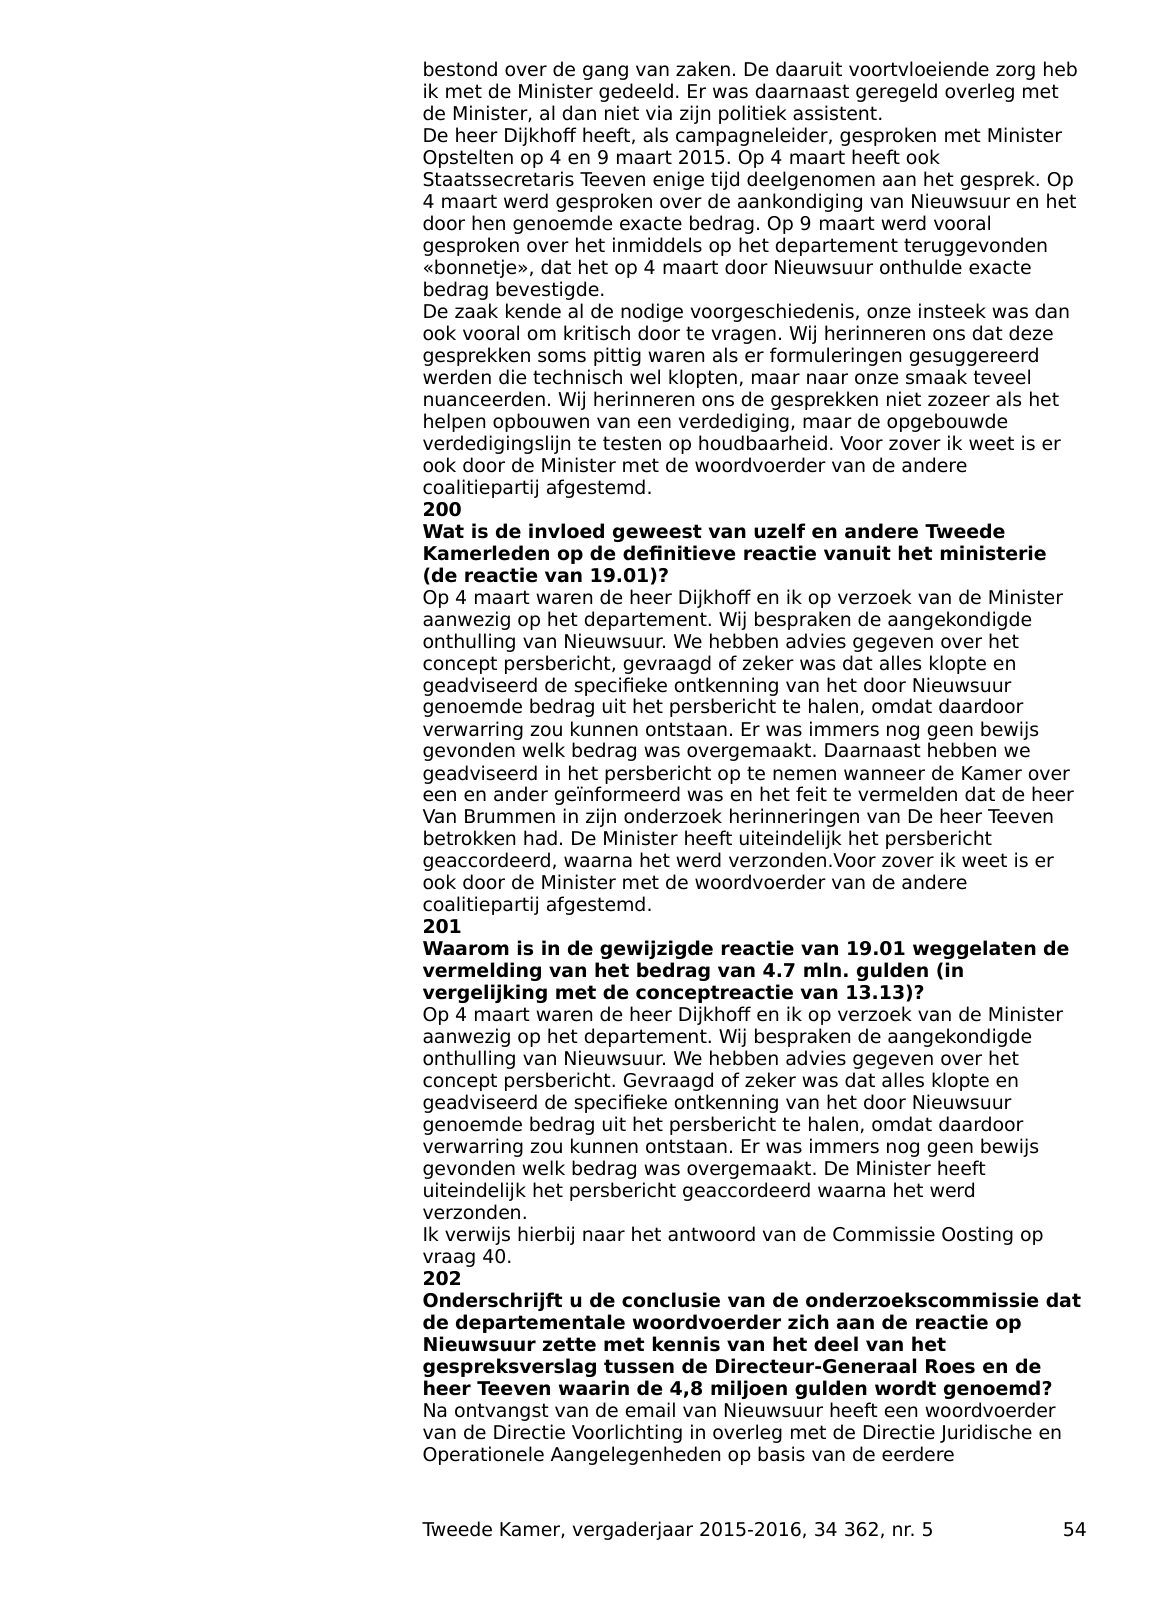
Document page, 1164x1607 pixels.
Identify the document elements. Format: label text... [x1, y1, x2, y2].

text Onderschrijft u de conclusie van de onderzoekscommissie dat de departementale woordvoerder zich aan de reactie op Nieuwsuur zette met kennis van het deel van het gespreksverslag tussen de Directeur-Generaal Roes en de heer Teeven waarin de 4,8 miljoen gulden wordt genoemd? [422, 1290, 1087, 1400]
text De heer Dijkhoff heeft, als campagneleider, gesproken met Minister Opstelten op 4 en 9 maart 2015. Op 4 maart heeft ook Staatssecretaris Teeven enige tijd deelgenomen aan het gesprek. Op 4 maart werd gesproken over de aankondiging van Nieuwsuur en het door hen genoemde exacte bedrag. Op 9 maart werd vooral gesproken over het inmiddels op het departement teruggevonden «bonnetje», dat het op 4 maart door Nieuwsuur onthulde exacte bedrag bevestigde. [422, 125, 1087, 301]
text Wat is de invloed geweest van uzelf en andere Tweede Kamerleden op de definitieve reactie vanuit het ministerie (de reactie van 19.01)? [422, 521, 1087, 587]
text De zaak kende al de nodige voorgeschiedenis, onze insteek was dan ook vooral om kritisch door te vragen. Wij herinneren ons dat deze gesprekken soms pittig waren als er formuleringen gesuggereerd werden die technisch wel klopten, maar naar onze smaak teveel nuanceerden. Wij herinneren ons de gesprekken niet zozeer als het helpen opbouwen van een verdediging, maar de opgebouwde verdedigingslijn te testen op houdbaarheid. Voor zover ik weet is er ook door de Minister met de woordvoerder van de andere coalitiepartij afgestemd. [422, 301, 1087, 499]
text 202 [422, 1268, 1087, 1290]
text bestond over de gang van zaken. De daaruit voortvloeiende zorg heb ik met de Minister gedeeld. Er was daarnaast geregeld overleg met de Minister, al dan niet via zijn politiek assistent. [422, 59, 1087, 125]
text Op 4 maart waren de heer Dijkhoff en ik op verzoek van de Minister aanwezig op het departement. Wij bespraken de aangekondigde onthulling van Nieuwsuur. We hebben advies gegeven over het concept persbericht, gevraagd of zeker was dat alles klopte en geadviseerd de specifieke ontkenning van het door Nieuwsuur genoemde bedrag uit het persbericht te halen, omdat daardoor verwarring zou kunnen ontstaan. Er was immers nog geen bewijs gevonden welk bedrag was overgemaakt. Daarnaast hebben we geadviseerd in het persbericht op te nemen wanneer de Kamer over een en ander geïnformeerd was en het feit te vermelden dat de heer Van Brummen in zijn onderzoek herinneringen van De heer Teeven betrokken had. De Minister heeft uiteindelijk het persbericht geaccordeerd, waarna het werd verzonden.Voor zover ik weet is er ook door de Minister met de woordvoerder van de andere coalitiepartij afgestemd. [422, 587, 1087, 916]
text Waarom is in de gewijzigde reactie van 19.01 weggelaten de vermelding van het bedrag van 4.7 mln. gulden (in vergelijking met de conceptreactie van 13.13)? [422, 938, 1087, 1004]
text 201 [422, 916, 1087, 938]
text Na ontvangst van de email van Nieuwsuur heeft een woordvoerder van de Directie Voorlichting in overleg met de Directie Juridische en Operationele Aangelegenheden op basis van de eerdere [422, 1400, 1087, 1466]
text Op 4 maart waren de heer Dijkhoff en ik op verzoek van de Minister aanwezig op het departement. Wij bespraken de aangekondigde onthulling van Nieuwsuur. We hebben advies gegeven over het concept persbericht. Gevraagd of zeker was dat alles klopte en geadviseerd de specifieke ontkenning van het door Nieuwsuur genoemde bedrag uit het persbericht te halen, omdat daardoor verwarring zou kunnen ontstaan. Er was immers nog geen bewijs gevonden welk bedrag was overgemaakt. De Minister heeft uiteindelijk het persbericht geaccordeerd waarna het werd verzonden. [422, 1004, 1087, 1224]
text 200 [422, 499, 1087, 521]
text Ik verwijs hierbij naar het antwoord van de Commissie Oosting op vraag 40. [422, 1224, 1087, 1268]
